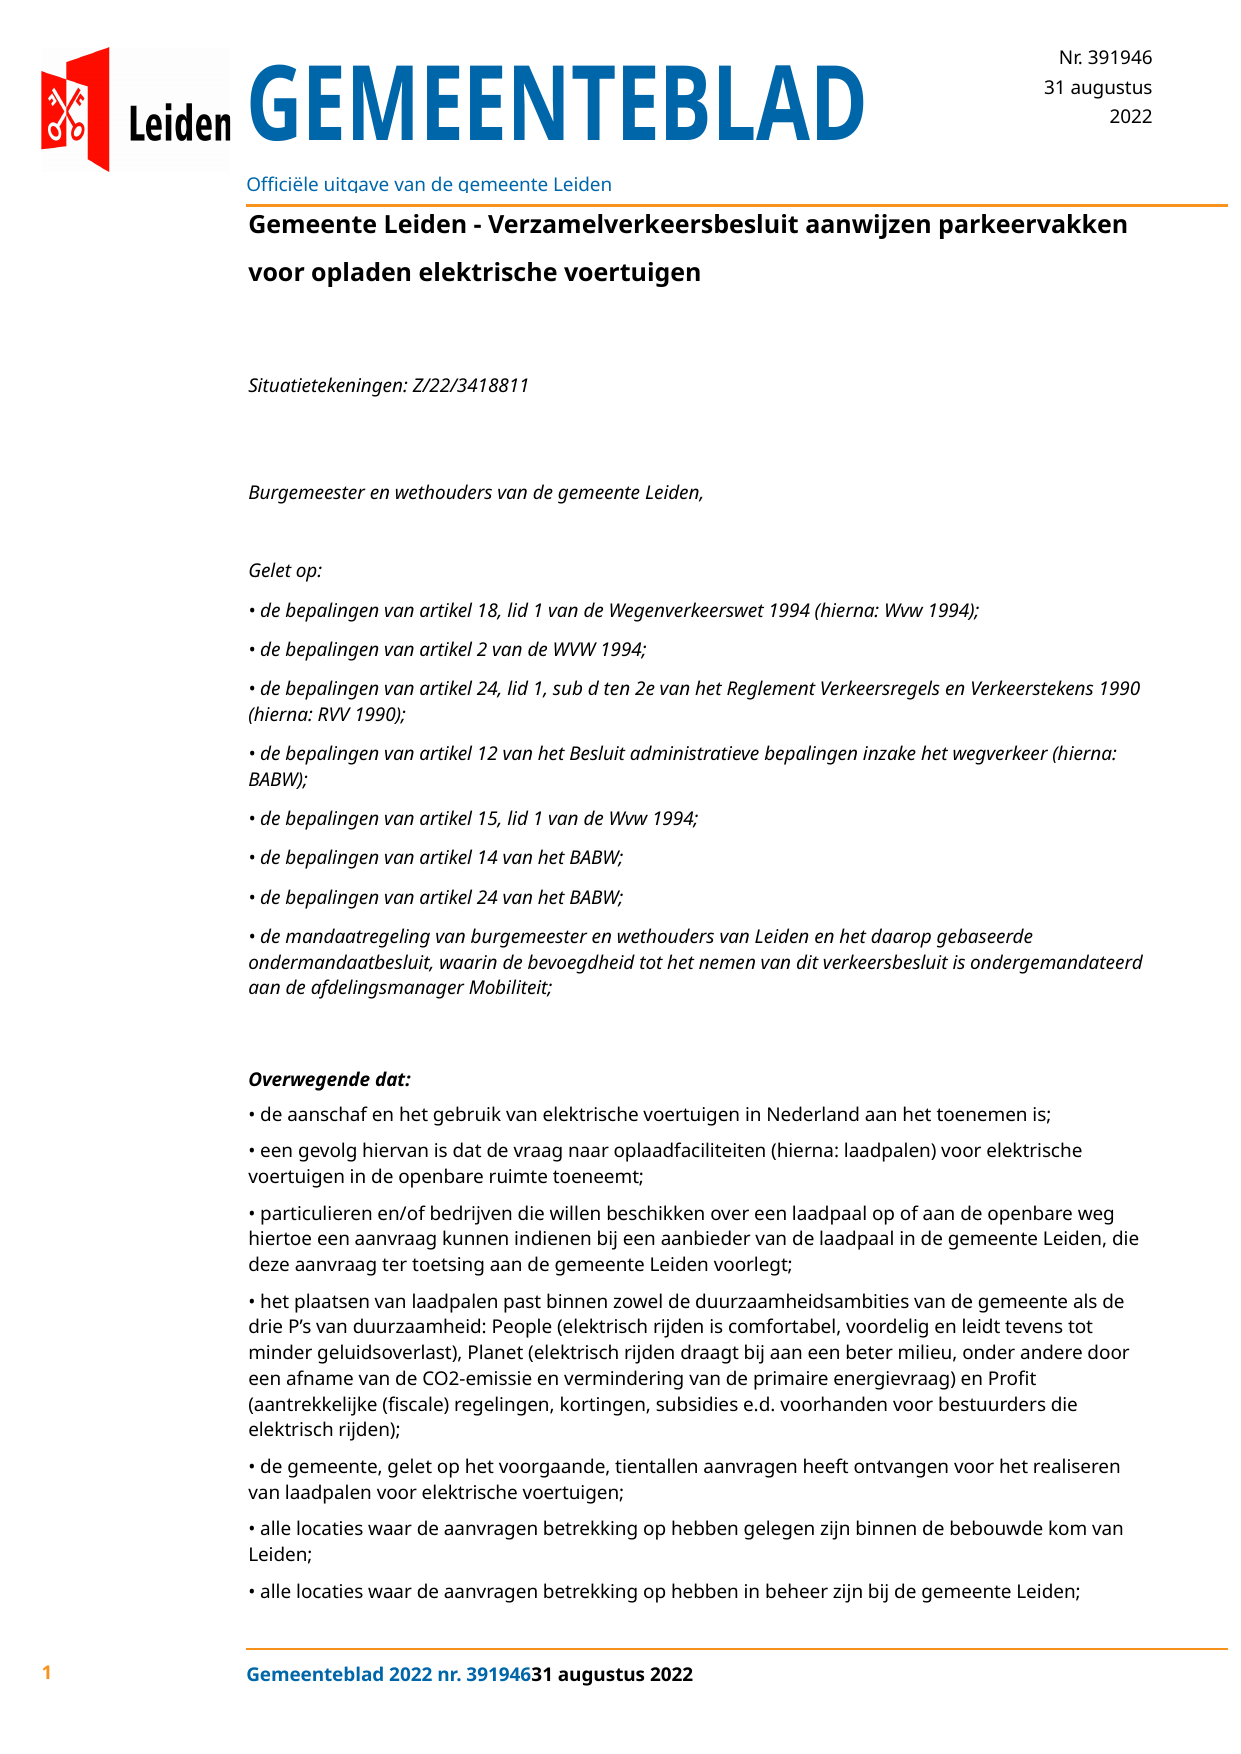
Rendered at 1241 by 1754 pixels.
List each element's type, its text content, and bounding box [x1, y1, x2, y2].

text Burgemeester en wethouders van de gemeente Leiden, [248, 479, 1152, 505]
text • de bepalingen van artikel 24, lid 1, sub d ten 2e van het Reglement Verkeersregels en Verkeerstekens 1990 (hierna: RVV 1990); [248, 675, 1152, 727]
text • een gevolg hiervan is dat de vraag naar oplaadfaciliteiten (hierna: laadpalen) voor elektrische voertuigen in de openbare ruimte toeneemt; [248, 1137, 1152, 1189]
picture [41, 47, 231, 172]
text • de gemeente, gelet op het voorgaande, tientallen aanvragen heeft ontvangen voor het realiseren van laadpalen voor elektrische voertuigen; [248, 1453, 1152, 1505]
text • het plaatsen van laadpalen past binnen zowel de duurzaamheidsambities van de gemeente als de drie P’s van duurzaamheid: People (elektrisch rijden is comfortabel, voordelig en leidt tevens tot minder geluidsoverlast), Planet (elektrisch rijden draagt bij aan een beter milieu, onder andere door een afname van de CO2-emissie en vermindering van de primaire energievraag) en Profit (aantrekkelijke (fiscale) regelingen, kortingen, subsidies e.d. voorhanden voor bestuurders die elektrisch rijden); [248, 1288, 1152, 1442]
text • de mandaatregeling van burgemeester en wethouders van Leiden en het daarop gebaseerde ondermandaatbesluit, waarin de bevoegdheid tot het nemen van dit verkeersbesluit is ondergemandateerd aan de afdelingsmanager Mobiliteit; [248, 923, 1152, 1000]
text Gemeente Leiden - Verzamelverkeersbesluit aanwijzen parkeervakken voor opladen elektrische voertuigen [248, 207, 1152, 288]
text • de aanschaf en het gebruik van elektrische voertuigen in Nederland aan het toenemen is; [248, 1101, 1152, 1126]
text • de bepalingen van artikel 12 van het Besluit administratieve bepalingen inzake het wegverkeer (hierna: BABW); [248, 740, 1152, 792]
text • de bepalingen van artikel 18, lid 1 van de Wegenverkeerswet 1994 (hierna: Wvw 1994); [248, 597, 1152, 622]
text Gelet op: [248, 557, 1152, 583]
text • de bepalingen van artikel 2 van de WVW 1994; [248, 636, 1152, 662]
text • de bepalingen van artikel 14 van het BABW; [248, 844, 1152, 870]
text • particulieren en/of bedrijven die willen beschikken over een laadpaal op of aan de openbare weg hiertoe een aanvraag kunnen indienen bij een aanbieder van de laadpaal in de gemeente Leiden, die deze aanvraag ter toetsing aan de gemeente Leiden voorlegt; [248, 1200, 1152, 1277]
text Situatietekeningen: Z/22/3418811 [248, 372, 1152, 398]
text • alle locaties waar de aanvragen betrekking op hebben in beheer zijn bij de gemeente Leiden; [248, 1578, 1152, 1604]
text • de bepalingen van artikel 24 van het BABW; [248, 884, 1152, 909]
text • de bepalingen van artikel 15, lid 1 van de Wvw 1994; [248, 805, 1152, 831]
text • alle locaties waar de aanvragen betrekking op hebben gelegen zijn binnen de bebouwde kom van Leiden; [248, 1516, 1152, 1567]
text Overwegende dat: [248, 1067, 1152, 1092]
